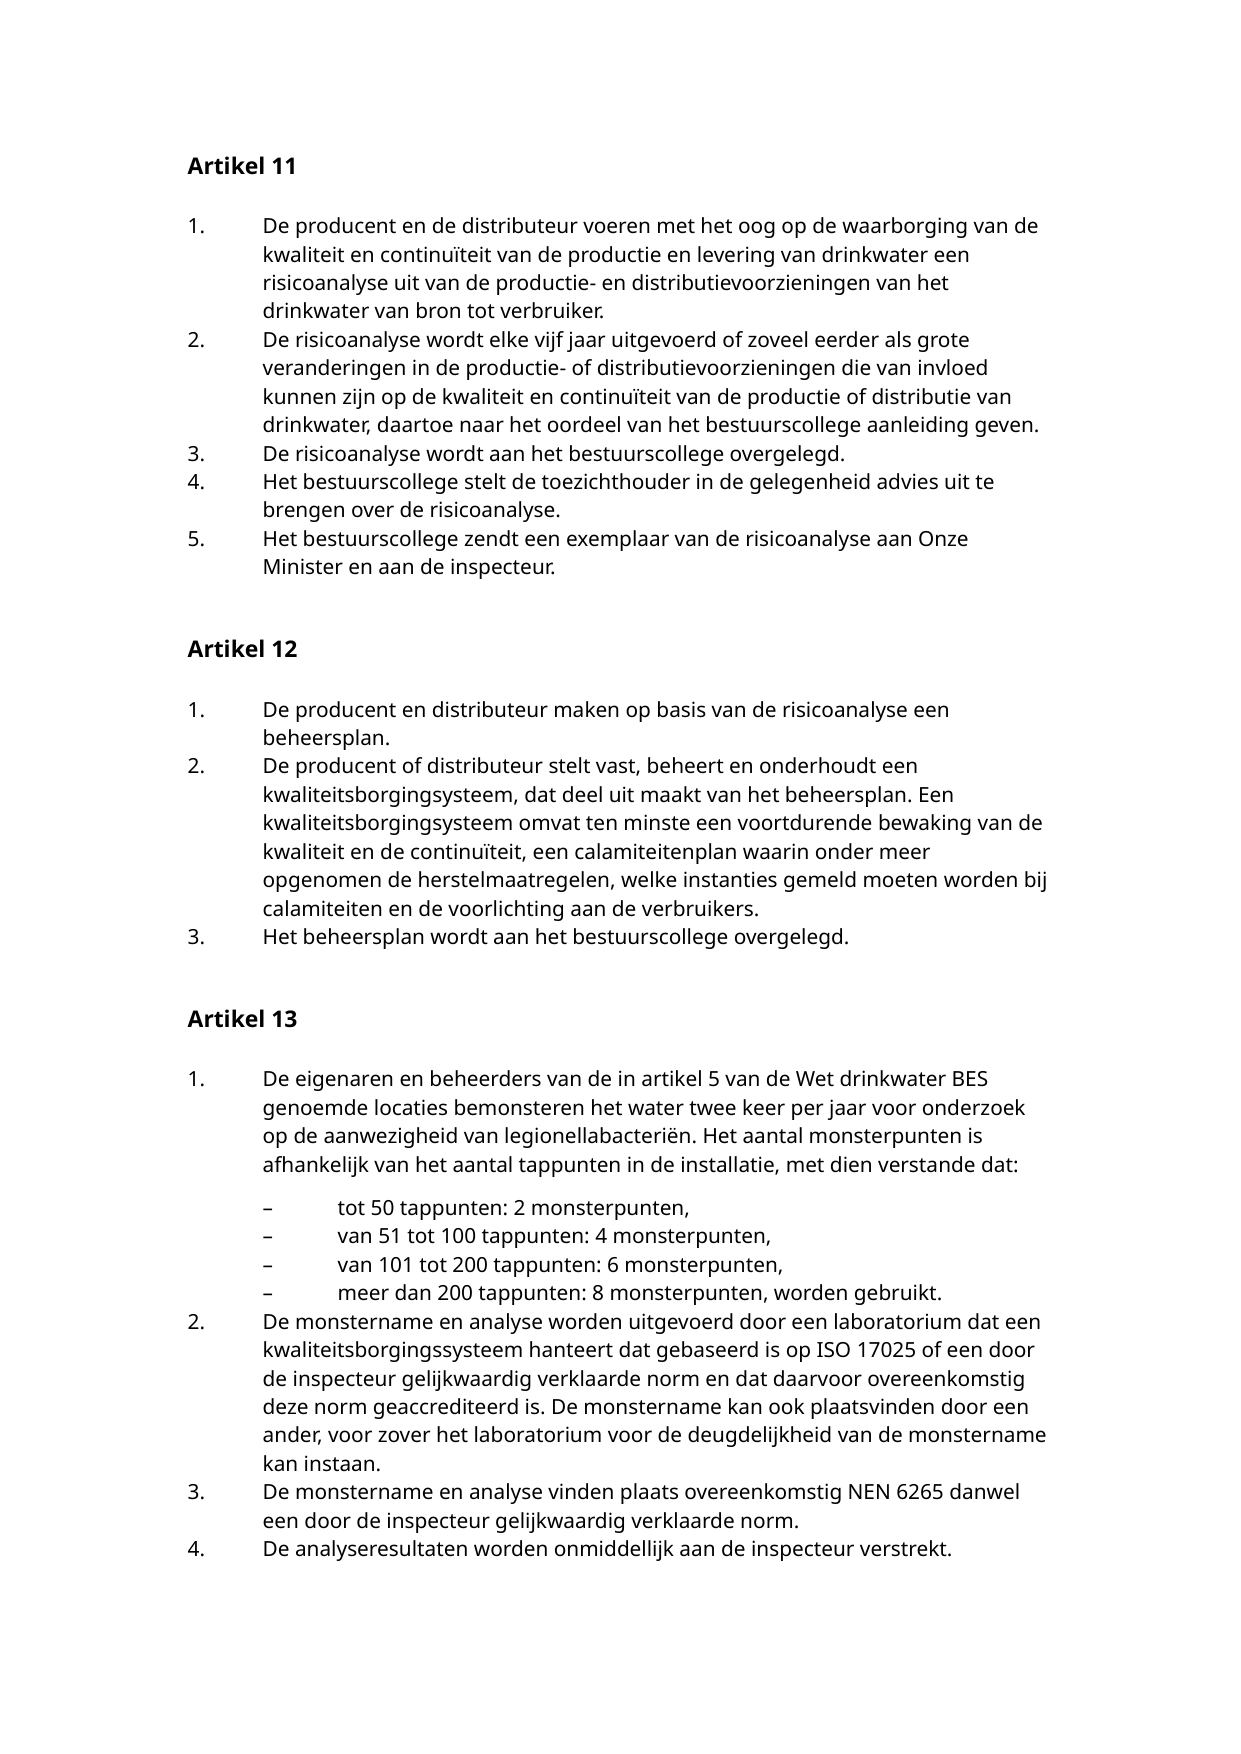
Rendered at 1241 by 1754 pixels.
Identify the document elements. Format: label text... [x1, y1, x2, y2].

list Het bestuurscollege zendt een exemplaar van de risicoanalyse aan Onze Minister en aan de inspecteur. [187, 524, 1053, 581]
subtitle Artikel 12 [187, 633, 1053, 665]
list van 51 tot 100 tappunten: 4 monsterpunten, [262, 1222, 1053, 1250]
list De analyseresultaten worden onmiddellijk aan de inspecteur verstrekt. [187, 1534, 1053, 1563]
list meer dan 200 tappunten: 8 monsterpunten, worden gebruikt. [262, 1278, 1053, 1307]
list De producent en de distributeur voeren met het oog op de waarborging van de kwaliteit en continuïteit van de productie en levering van drinkwater een risicoanalyse uit van de productie- en distributievoorzieningen van het drinkwater van bron tot verbruiker. [187, 211, 1053, 325]
list De monstername en analyse vinden plaats overeenkomstig NEN 6265 danwel een door de inspecteur gelijkwaardig verklaarde norm. [187, 1477, 1053, 1534]
list tot 50 tappunten: 2 monsterpunten, [262, 1193, 1053, 1222]
subtitle Artikel 13 [187, 1003, 1053, 1034]
list Het bestuurscollege stelt de toezichthouder in de gelegenheid advies uit te brengen over de risicoanalyse. [187, 467, 1053, 524]
list De monstername en analyse worden uitgevoerd door een laboratorium dat een kwaliteitsborgingssysteem hanteert dat gebaseerd is op ISO 17025 of een door de inspecteur gelijkwaardig verklaarde norm en dat daarvoor overeenkomstig deze norm geaccrediteerd is. De monstername kan ook plaatsvinden door een ander, voor zover het laboratorium voor de deugdelijkheid van de monstername kan instaan. [187, 1307, 1053, 1477]
list van 101 tot 200 tappunten: 6 monsterpunten, [262, 1250, 1053, 1278]
list De producent of distributeur stelt vast, beheert en onderhoudt een kwaliteitsborgingsysteem, dat deel uit maakt van het beheersplan. Een kwaliteitsborgingsysteem omvat ten minste een voortdurende bewaking van de kwaliteit en de continuïteit, een calamiteitenplan waarin onder meer opgenomen de herstelmaatregelen, welke instanties gemeld moeten worden bij calamiteiten en de voorlichting aan de verbruikers. [187, 752, 1053, 922]
list De producent en distributeur maken op basis van de risicoanalyse een beheersplan. [187, 695, 1053, 752]
list De risicoanalyse wordt aan het bestuurscollege overgelegd. [187, 439, 1053, 467]
list De eigenaren en beheerders van de in artikel 5 van de Wet drinkwater BES genoemde locaties bemonsteren het water twee keer per jaar voor onderzoek op de aanwezigheid van legionellabacteriën. Het aantal monsterpunten is afhankelijk van het aantal tappunten in de installatie, met dien verstande dat: [187, 1064, 1053, 1178]
subtitle Artikel 11 [187, 150, 1053, 181]
list Het beheersplan wordt aan het bestuurscollege overgelegd. [187, 922, 1053, 951]
list De risicoanalyse wordt elke vijf jaar uitgevoerd of zoveel eerder als grote veranderingen in de productie- of distributievoorzieningen die van invloed kunnen zijn op de kwaliteit en continuïteit van de productie of distributie van drinkwater, daartoe naar het oordeel van het bestuurscollege aanleiding geven. [187, 325, 1053, 439]
